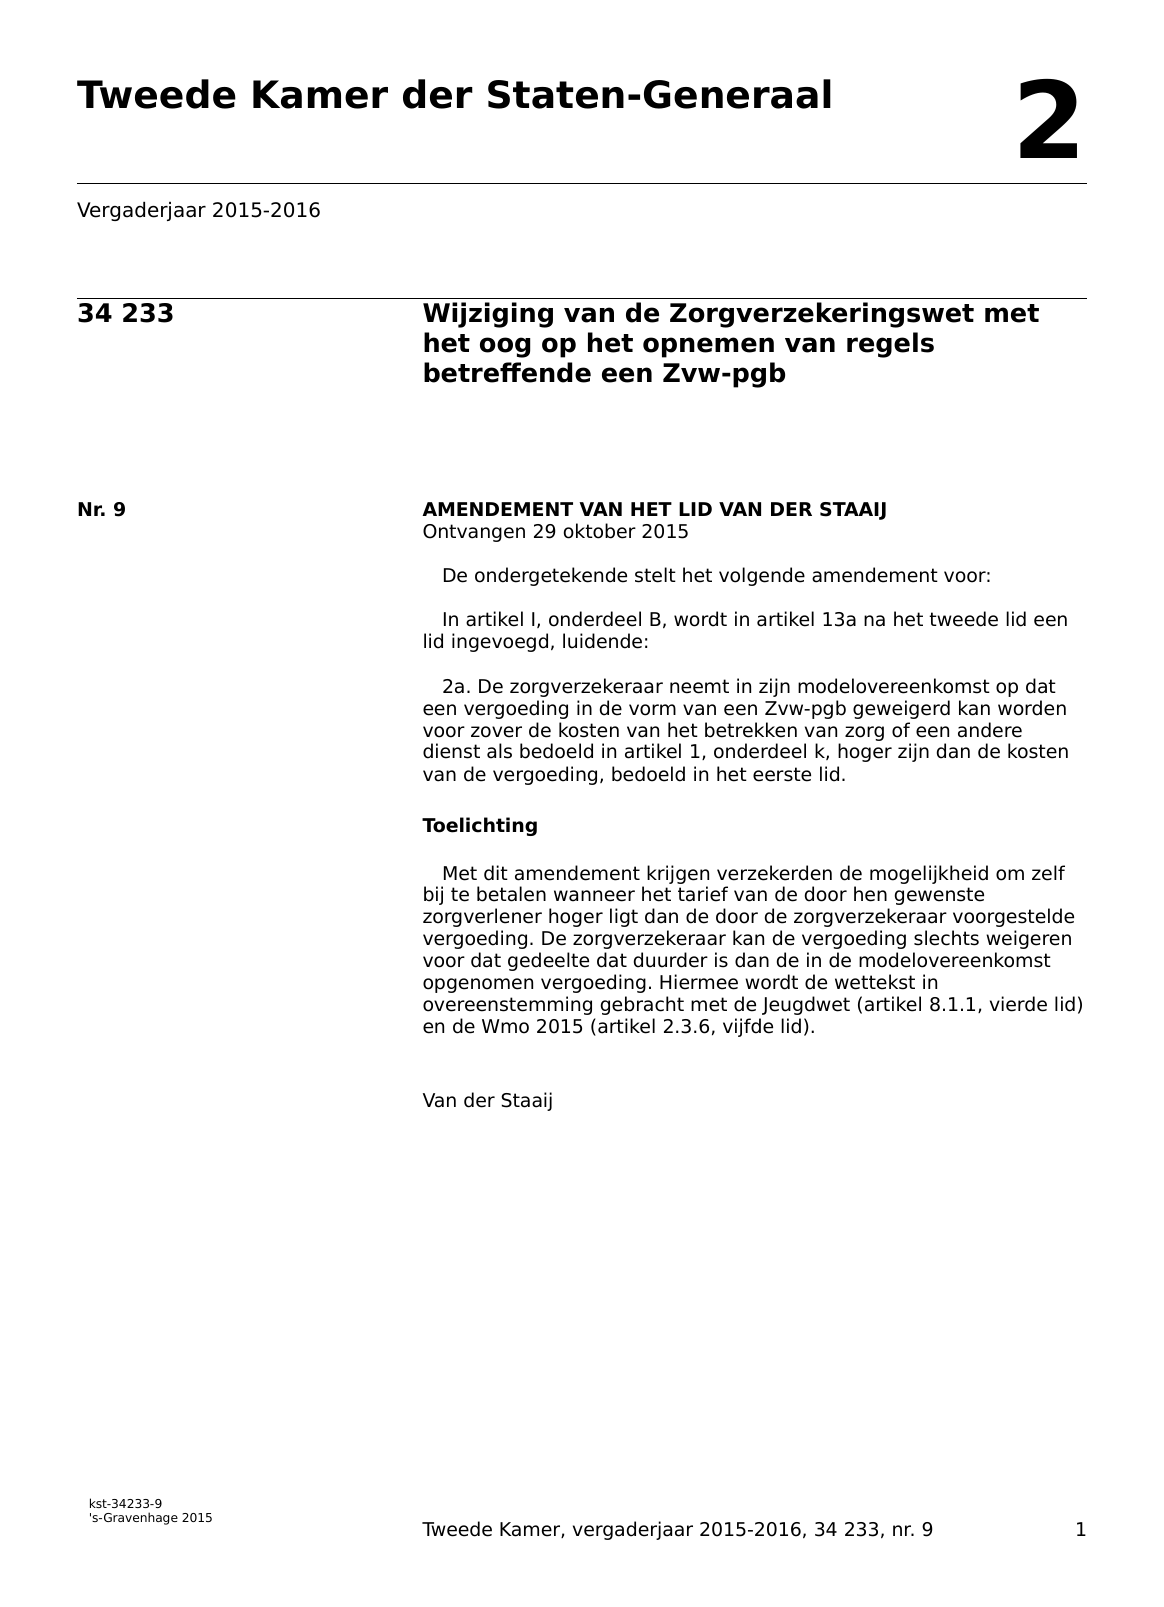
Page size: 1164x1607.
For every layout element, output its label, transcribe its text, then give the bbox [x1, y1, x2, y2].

subtitle 34 233 Wijziging van de Zorgverzekeringswet met het oog op het opnemen van regels betreffende een Zvw-pgb [77, 299, 1087, 388]
table_cell Vergaderjaar 2015-2016 [77, 184, 1087, 298]
text Van der Staaij [422, 1068, 1087, 1112]
text 2a. De zorgverzekeraar neemt in zijn modelovereenkomst op dat een vergoeding in de vorm van een Zvw-pgb geweigerd kan worden voor zover de kosten van het betrekken van zorg of een andere dienst als bedoeld in artikel 1, onderdeel k, hoger zijn dan de kosten van de vergoeding, bedoeld in het eerste lid. [422, 676, 1087, 785]
text De ondergetekende stelt het volgende amendement voor: [422, 565, 1087, 587]
text Met dit amendement krijgen verzekerden de mogelijkheid om zelf bij te betalen wanneer het tarief van de door hen gewenste zorgverlener hoger ligt dan de door de zorgverzekeraar voorgestelde vergoeding. De zorgverzekeraar kan de vergoeding slechts weigeren voor dat gedeelte dat duurder is dan de in de modelovereenkomst opgenomen vergoeding. Hiermee wordt de wettekst in overeenstemming gebracht met de Jeugdwet (artikel 8.1.1, vierde lid) en de Wmo 2015 (artikel 2.3.6, vijfde lid). [422, 862, 1087, 1038]
subtitle Toelichting [422, 815, 1087, 837]
text kst-34233-9 [88, 1497, 323, 1511]
text In artikel I, onderdeel B, wordt in artikel 13a na het tweede lid een lid ingevoegd, luidende: [422, 609, 1087, 653]
text 's-Gravenhage 2015 [88, 1511, 323, 1525]
text Ontvangen 29 oktober 2015 [422, 521, 1087, 543]
subtitle Nr. 9 AMENDEMENT VAN HET LID VAN DER STAAIJ [77, 499, 1087, 521]
table_header Tweede Kamer der Staten-Generaal [77, 59, 886, 183]
table_header 2 [886, 59, 1087, 183]
